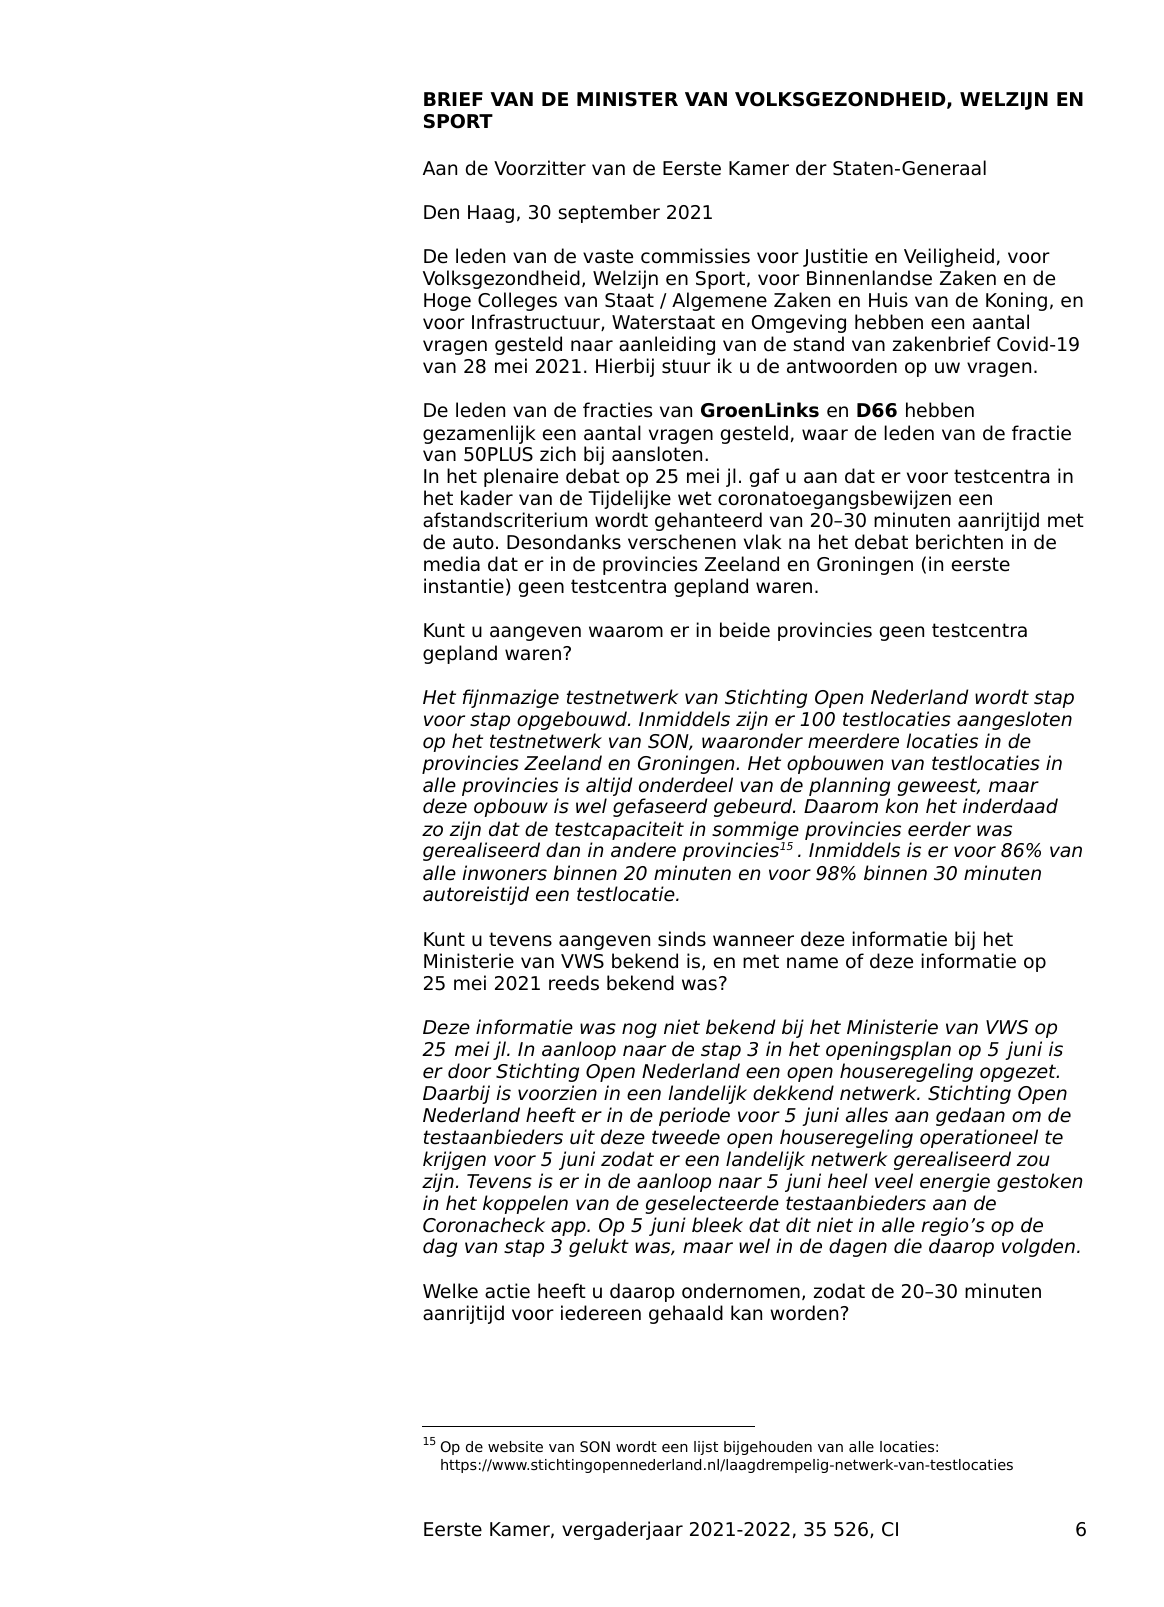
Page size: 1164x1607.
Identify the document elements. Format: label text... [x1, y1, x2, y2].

subtitle BRIEF VAN DE MINISTER VAN VOLKSGEZONDHEID, WELZIJN EN SPORT [422, 89, 1087, 133]
text Deze informatie was nog niet bekend bij het Ministerie van VWS op 25 mei jl. In aanloop naar de stap 3 in het openingsplan op 5 juni is er door Stichting Open Nederland een open houseregeling opgezet. Daarbij is voorzien in een landelijk dekkend netwerk. Stichting Open Nederland heeft er in de periode voor 5 juni alles aan gedaan om de testaanbieders uit deze tweede open houseregeling operationeel te krijgen voor 5 juni zodat er een landelijk netwerk gerealiseerd zou zijn. Tevens is er in de aanloop naar 5 juni heel veel energie gestoken in het koppelen van de geselecteerde testaanbieders aan de Coronacheck app. Op 5 juni bleek dat dit niet in alle regio’s op de dag van stap 3 gelukt was, maar wel in de dagen die daarop volgden. [422, 1017, 1087, 1258]
text De leden van de vaste commissies voor Justitie en Veiligheid, voor Volksgezondheid, Welzijn en Sport, voor Binnenlandse Zaken en de Hoge Colleges van Staat / Algemene Zaken en Huis van de Koning, en voor Infrastructuur, Waterstaat en Omgeving hebben een aantal vragen gesteld naar aanleiding van de stand van zakenbrief Covid-19 van 28 mei 2021. Hierbij stuur ik u de antwoorden op uw vragen. [422, 246, 1087, 378]
text De leden van de fracties van GroenLinks en D66 hebben gezamenlijk een aantal vragen gesteld, waar de leden van de fractie van 50PLUS zich bij aansloten. [422, 400, 1087, 466]
text Het fijnmazige testnetwerk van Stichting Open Nederland wordt stap voor stap opgebouwd. Inmiddels zijn er 100 testlocaties aangesloten op het testnetwerk van SON, waaronder meerdere locaties in de provincies Zeeland en Groningen. Het opbouwen van testlocaties in alle provincies is altijd onderdeel van de planning geweest, maar deze opbouw is wel gefaseerd gebeurd. Daarom kon het inderdaad zo zijn dat de testcapaciteit in sommige provincies eerder was gerealiseerd dan in andere provincies. Inmiddels is er voor 86% van alle inwoners binnen 20 minuten en voor 98% binnen 30 minuten autoreistijd een testlocatie. [422, 687, 1087, 906]
text Op de website van SON wordt een lijst bijgehouden van alle locaties: https://www.stichtingopennederland.nl/laagdrempelig-netwerk-van-testlocaties [422, 1435, 1087, 1474]
text Aan de Voorzitter van de Eerste Kamer der Staten-Generaal [422, 158, 1087, 180]
text Welke actie heeft u daarop ondernomen, zodat de 20–30 minuten aanrijtijd voor iedereen gehaald kan worden? [422, 1281, 1087, 1324]
text In het plenaire debat op 25 mei jl. gaf u aan dat er voor testcentra in het kader van de Tijdelijke wet coronatoegangsbewijzen een afstandscriterium wordt gehanteerd van 20–30 minuten aanrijtijd met de auto. Desondanks verschenen vlak na het debat berichten in de media dat er in de provincies Zeeland en Groningen (in eerste instantie) geen testcentra gepland waren. [422, 466, 1087, 598]
text Kunt u aangeven waarom er in beide provincies geen testcentra gepland waren? [422, 620, 1087, 664]
text Den Haag, 30 september 2021 [422, 202, 1087, 224]
text Kunt u tevens aangeven sinds wanneer deze informatie bij het Ministerie van VWS bekend is, en met name of deze informatie op 25 mei 2021 reeds bekend was? [422, 928, 1087, 994]
